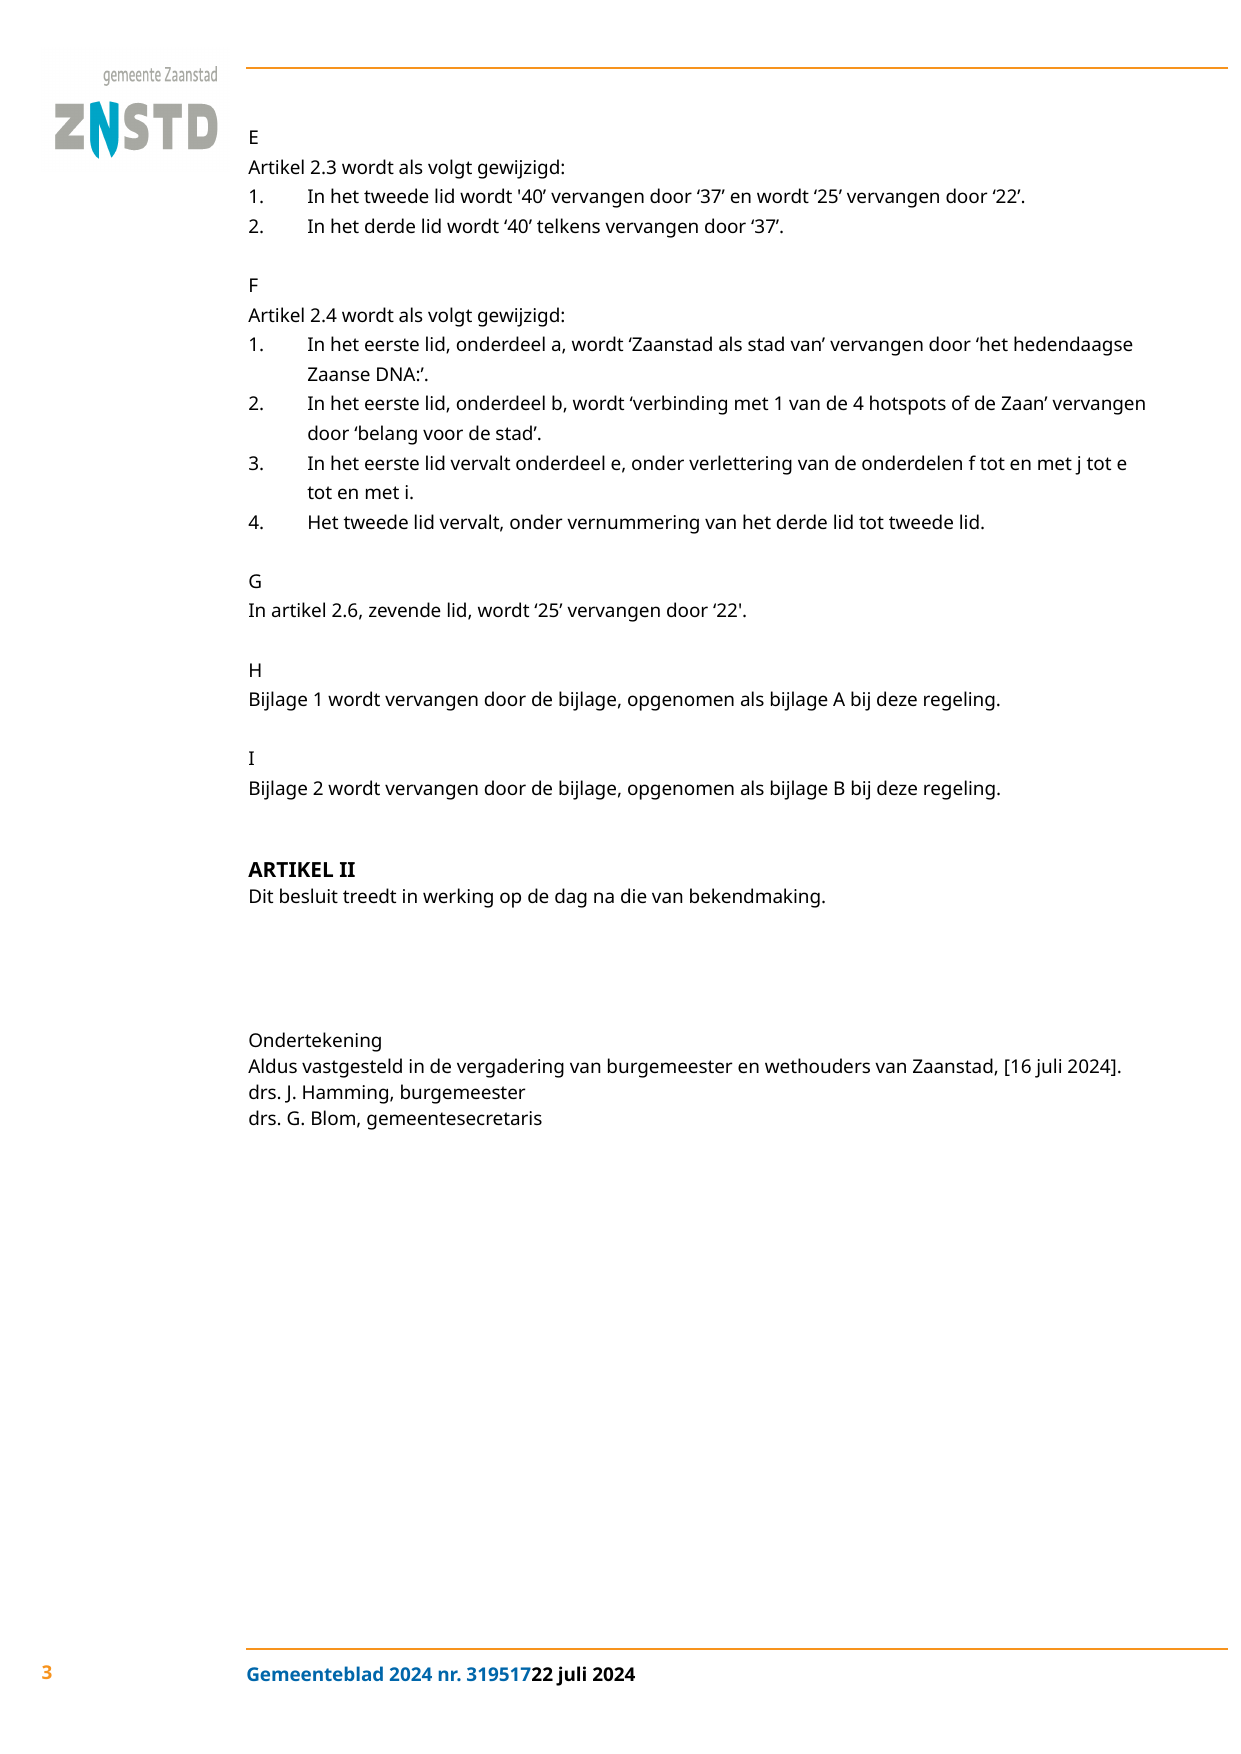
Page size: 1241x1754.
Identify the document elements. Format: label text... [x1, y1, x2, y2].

text In artikel 2.6, zevende lid, wordt ‘25’ vervangen door ‘22'. [248, 598, 1152, 623]
picture [41, 47, 231, 172]
text H [248, 657, 1152, 683]
text drs. J. Hamming, burgemeester [248, 1079, 1152, 1105]
list In het tweede lid wordt '40’ vervangen door ‘37’ en wordt ‘25’ vervangen door ‘22’. [248, 183, 1152, 209]
list In het eerste lid, onderdeel a, wordt ‘Zaanstad als stad van’ vervangen door ‘het hedendaagse Zaanse DNA:’. [248, 331, 1152, 387]
list Het tweede lid vervalt, onder vernummering van het derde lid tot tweede lid. [248, 509, 1152, 535]
text Dit besluit treedt in werking op de dag na die van bekendmaking. [248, 884, 1152, 909]
text I [248, 746, 1152, 771]
text drs. G. Blom, gemeentesecretaris [248, 1105, 1152, 1131]
text Artikel 2.3 wordt als volgt gewijzigd: [248, 154, 1152, 180]
list In het eerste lid, onderdeel b, wordt ‘verbinding met 1 van de 4 hotspots of de Zaan’ vervangen door ‘belang voor de stad’. [248, 391, 1152, 446]
text ARTIKEL II [248, 855, 1152, 884]
text Bijlage 2 wordt vervangen door de bijlage, opgenomen als bijlage B bij deze regeling. [248, 775, 1152, 801]
text Bijlage 1 wordt vervangen door de bijlage, opgenomen als bijlage A bij deze regeling. [248, 686, 1152, 712]
text Aldus vastgesteld in de vergadering van burgemeester en wethouders van Zaanstad, [16 juli 2024]. [248, 1053, 1152, 1079]
text E [248, 124, 1152, 150]
list In het derde lid wordt ‘40’ telkens vervangen door ‘37’. [248, 213, 1152, 239]
text Artikel 2.4 wordt als volgt gewijzigd: [248, 302, 1152, 328]
text F [248, 272, 1152, 298]
text Ondertekening [248, 1028, 1152, 1053]
text G [248, 568, 1152, 594]
list In het eerste lid vervalt onderdeel e, onder verlettering van de onderdelen f tot en met j tot e tot en met i. [248, 450, 1152, 505]
